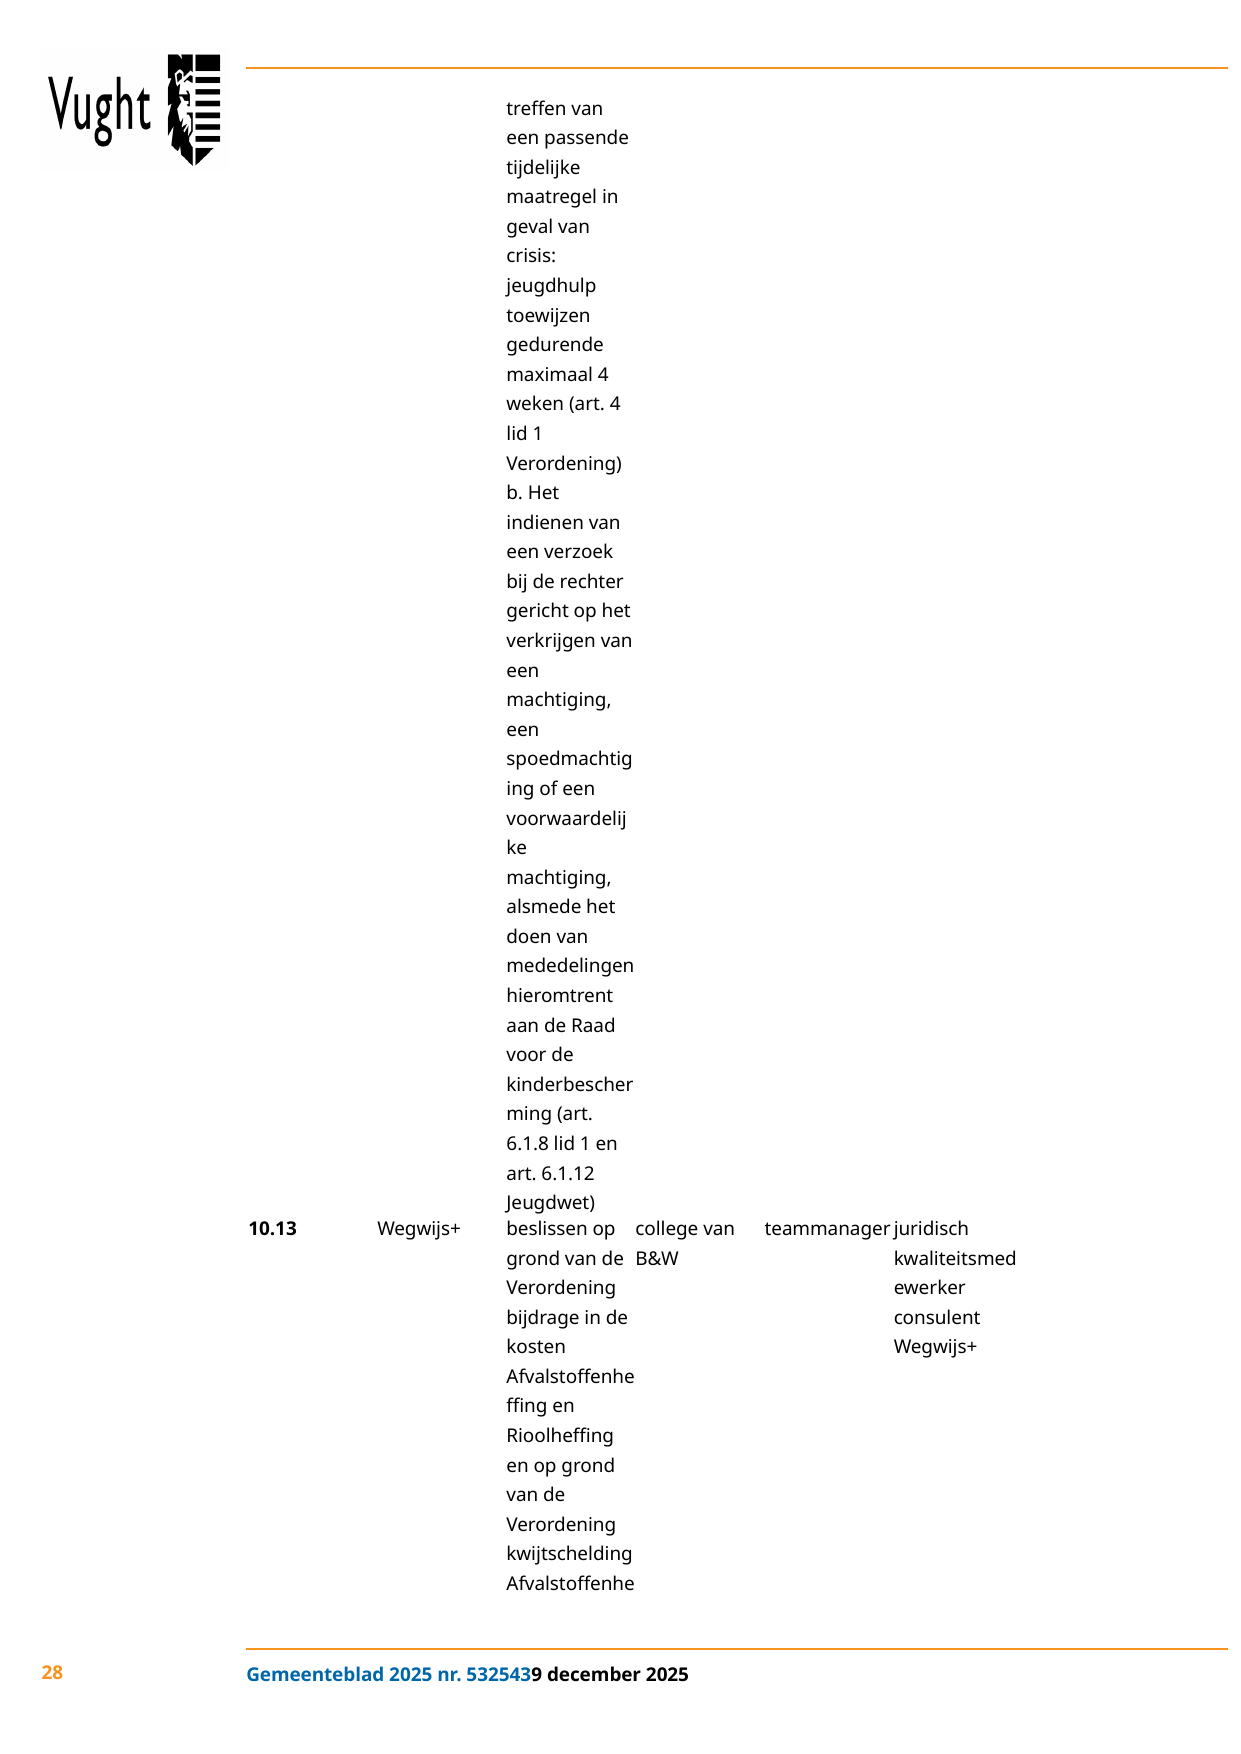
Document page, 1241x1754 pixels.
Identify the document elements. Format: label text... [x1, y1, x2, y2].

picture [41, 47, 231, 172]
table_cell [248, 95, 377, 1215]
table_cell [1023, 1215, 1152, 1596]
table_cell juridisch kwaliteitsmedewerker consulent Wegwijs+ [894, 1215, 1022, 1596]
table_cell [377, 95, 506, 1215]
table_cell teammanager [764, 1215, 893, 1596]
table_cell treffen van een passende tijdelijke maatregel in geval van crisis: jeugdhulp toewijzen gedurende maximaal 4 weken (art. 4 lid 1 Verordening) b. Het indienen van een verzoek bij de rechter gericht op het verkrijgen van een machtiging, een spoedmachtiging of een voorwaardelijke machtiging, alsmede het doen van mededelingen hieromtrent aan de Raad voor de kinderbescherming (art. 6.1.8 lid 1 en art. 6.1.12 Jeugdwet) [506, 95, 635, 1215]
table_cell [764, 95, 893, 1215]
table_cell beslissen op grond van de Verordening bijdrage in de kosten Afvalstoffenheffing en Rioolheffing en op grond van de Verordening kwijtschelding Afvalstoffenhe [506, 1215, 635, 1596]
table_cell [1023, 95, 1152, 1215]
table_cell college van B&W [635, 1215, 764, 1596]
table_cell Wegwijs+ [377, 1215, 506, 1596]
table_cell [894, 95, 1022, 1215]
table_cell 10.13 [248, 1215, 377, 1596]
table_cell [635, 95, 764, 1215]
